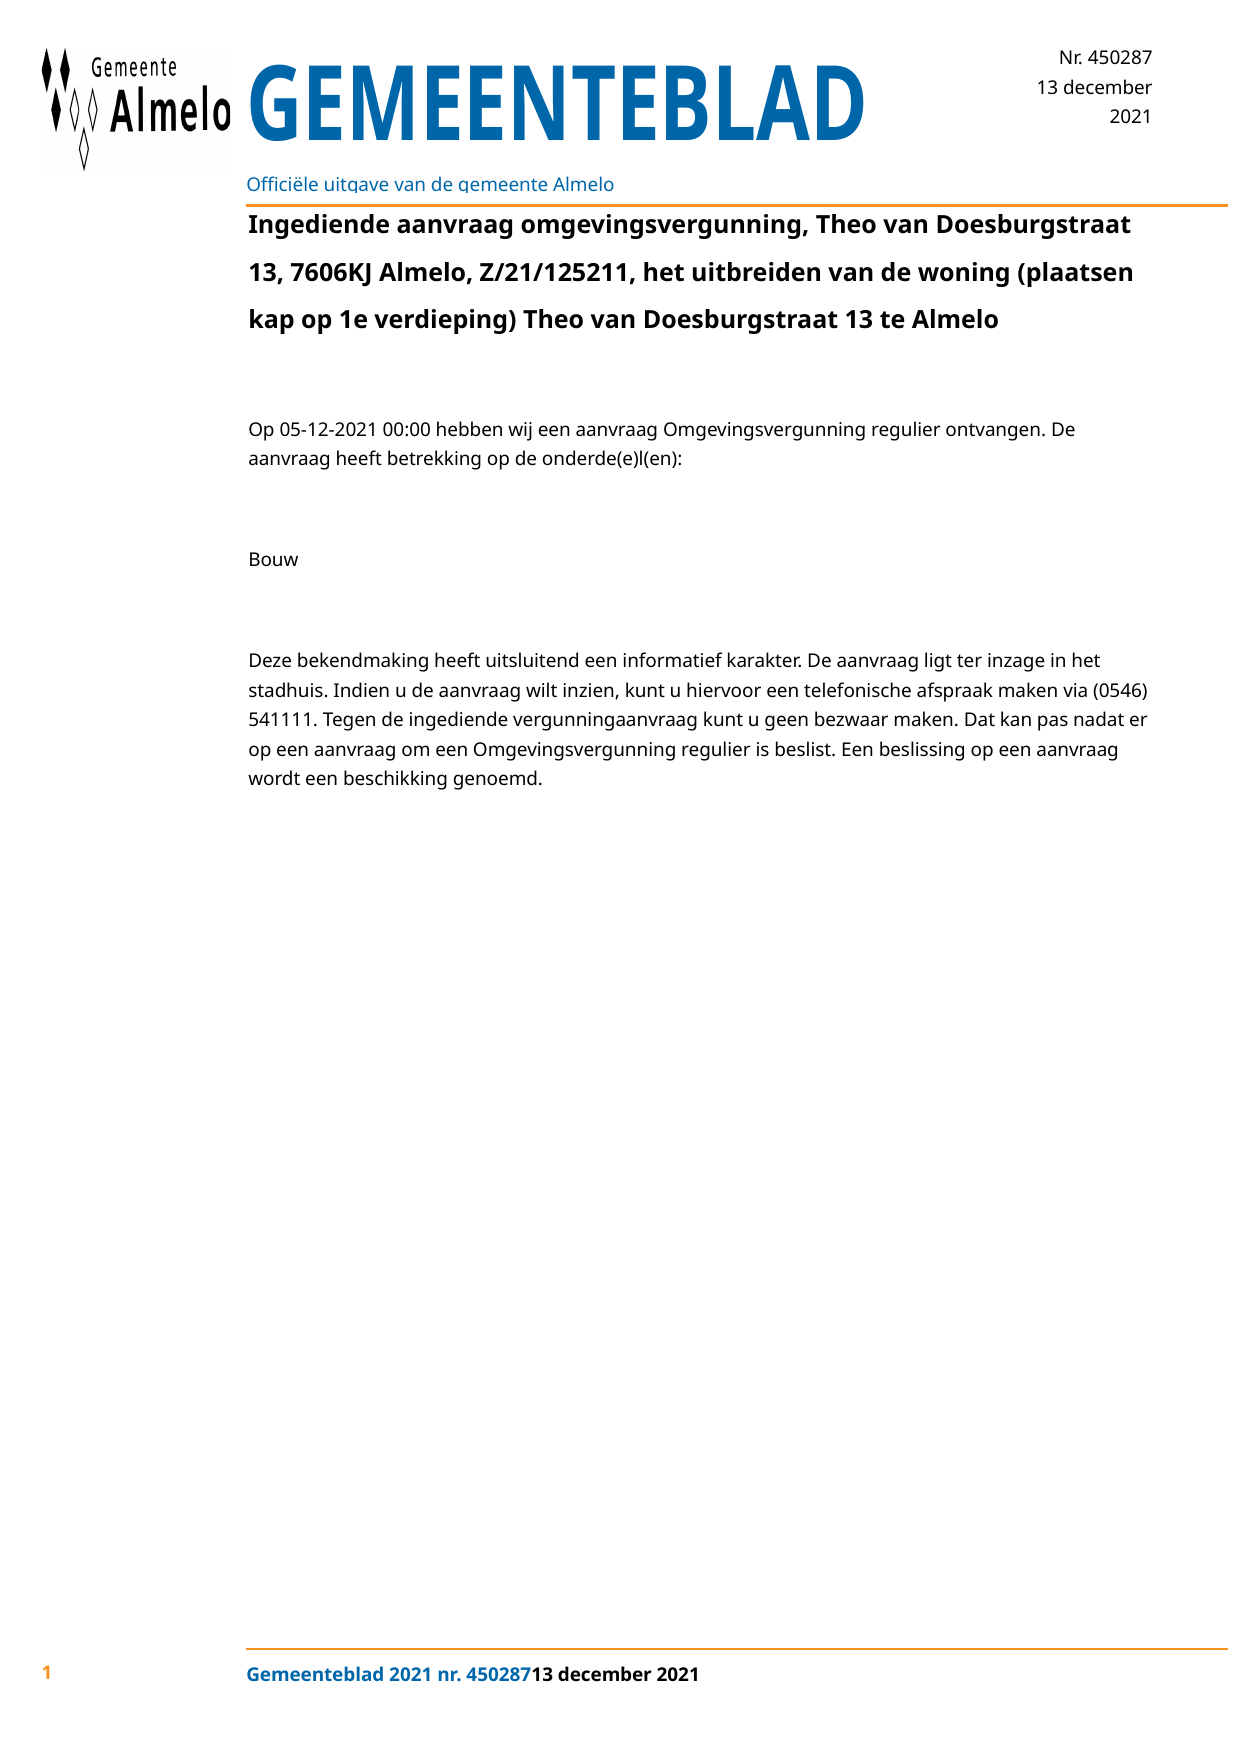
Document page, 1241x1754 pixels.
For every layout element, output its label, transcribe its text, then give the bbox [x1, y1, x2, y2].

text Op 05-12-2021 00:00 hebben wij een aanvraag Omgevingsvergunning regulier ontvangen. De aanvraag heeft betrekking op de onderde(e)l(en): [248, 416, 1152, 471]
picture [41, 47, 231, 172]
text Deze bekendmaking heeft uitsluitend een informatief karakter. De aanvraag ligt ter inzage in het stadhuis. Indien u de aanvraag wilt inzien, kunt u hiervoor een telefonische afspraak maken via (0546) 541111. Tegen de ingediende vergunningaanvraag kunt u geen bezwaar maken. Dat kan pas nadat er op een aanvraag om een Omgevingsvergunning regulier is beslist. Een beslissing op een aanvraag wordt een beschikking genoemd. [248, 647, 1152, 791]
text Ingediende aanvraag omgevingsvergunning, Theo van Doesburgstraat 13, 7606KJ Almelo, Z/21/125211, het uitbreiden van de woning (plaatsen kap op 1e verdieping) Theo van Doesburgstraat 13 te Almelo [248, 207, 1152, 336]
text Bouw [248, 546, 1152, 572]
